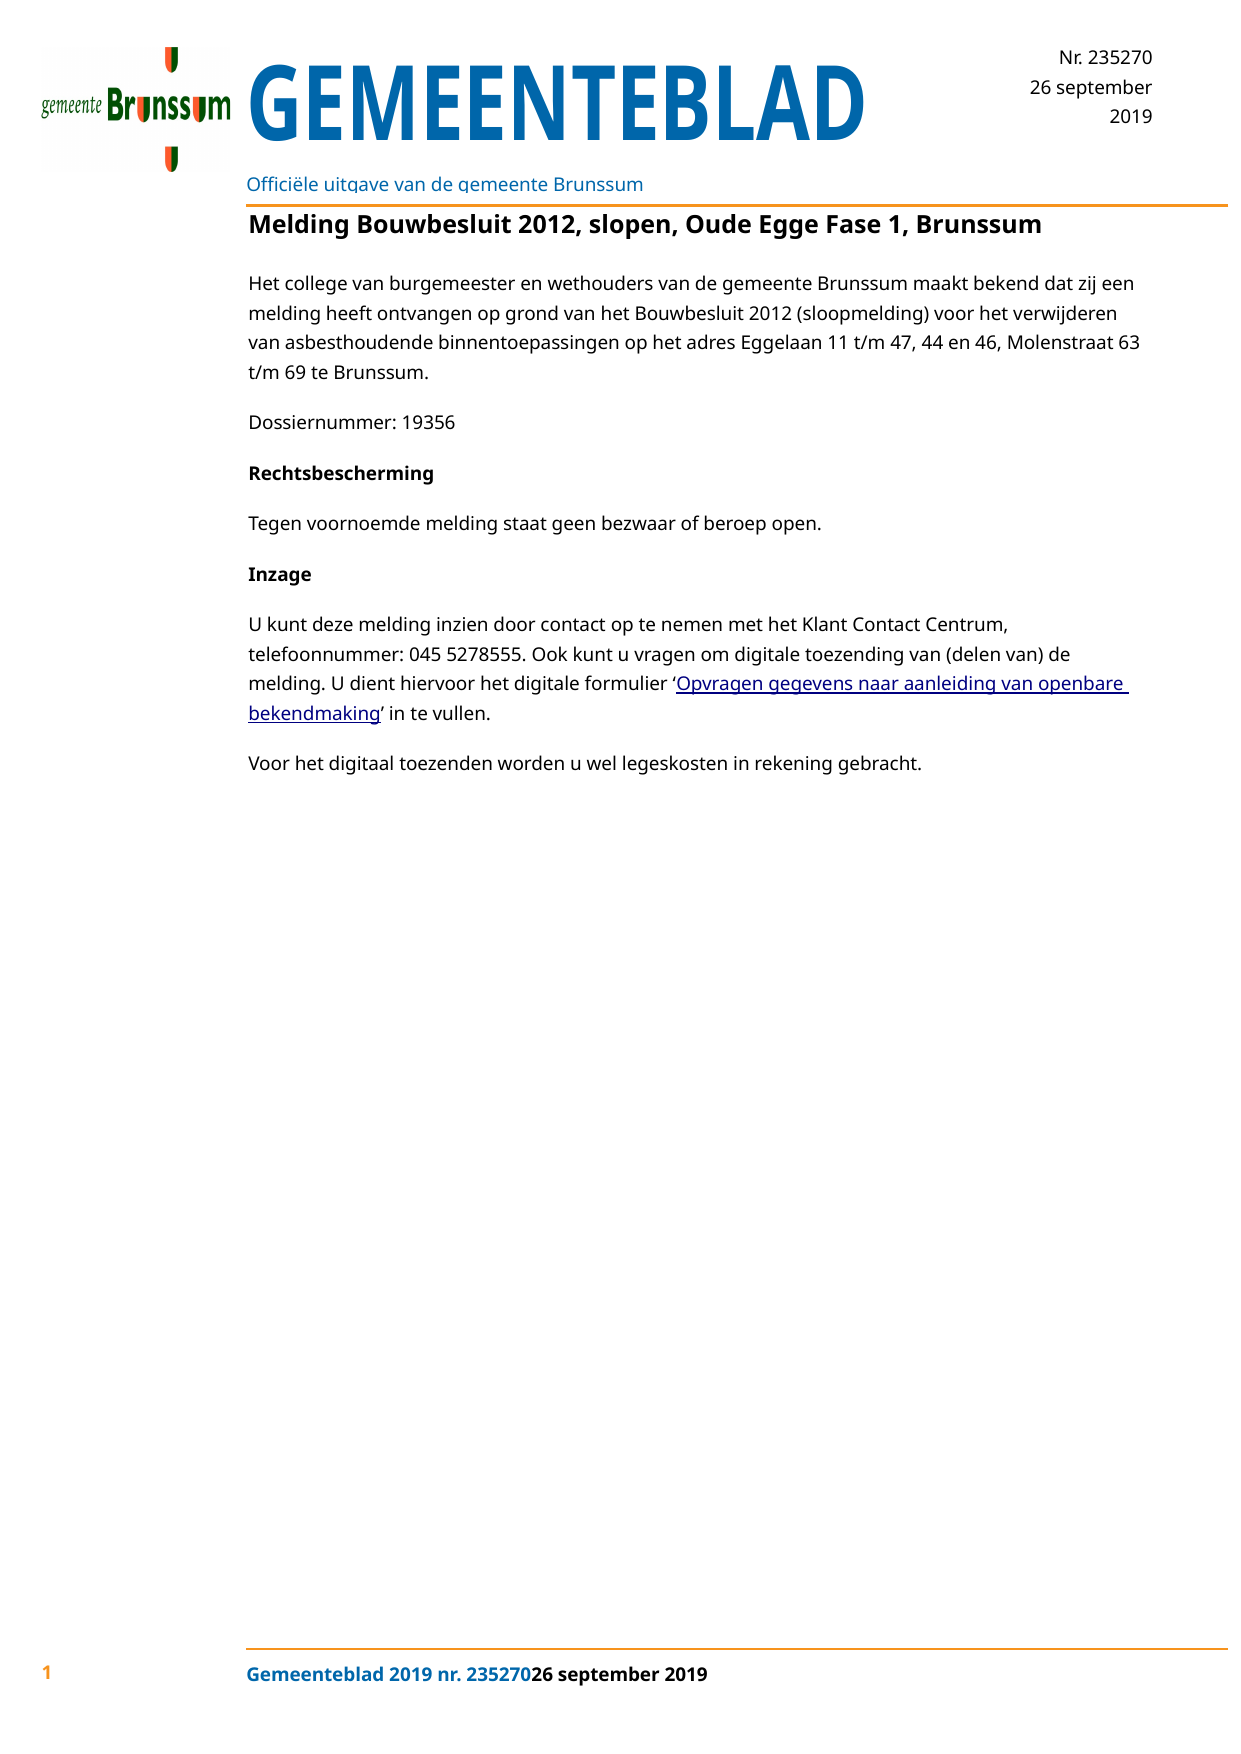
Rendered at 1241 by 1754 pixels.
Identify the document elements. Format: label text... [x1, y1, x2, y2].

text Voor het digitaal toezenden worden u wel legeskosten in rekening gebracht. [248, 750, 1152, 776]
picture [41, 47, 231, 172]
text Tegen voornoemde melding staat geen bezwaar of beroep open. [248, 510, 1152, 536]
text Het college van burgemeester en wethouders van de gemeente Brunssum maakt bekend dat zij een melding heeft ontvangen op grond van het Bouwbesluit 2012 (sloopmelding) voor het verwijderen van asbesthoudende binnentoepassingen op het adres Eggelaan 11 t/m 47, 44 en 46, Molenstraat 63 t/m 69 te Brunssum. [248, 270, 1152, 385]
text Inzage [248, 561, 1152, 586]
text U kunt deze melding inzien door contact op te nemen met het Klant Contact Centrum, telefoonnummer: 045 5278555. Ook kunt u vragen om digitale toezending van (delen van) de melding. U dient hiervoor het digitale formulier ‘Opvragen gegevens naar aanleiding van openbare bekendmaking’ in te vullen. [248, 611, 1152, 726]
text Dossiernummer: 19356 [248, 409, 1152, 435]
text Melding Bouwbesluit 2012, slopen, Oude Egge Fase 1, Brunssum [248, 207, 1152, 241]
text Rechtsbescherming [248, 460, 1152, 486]
